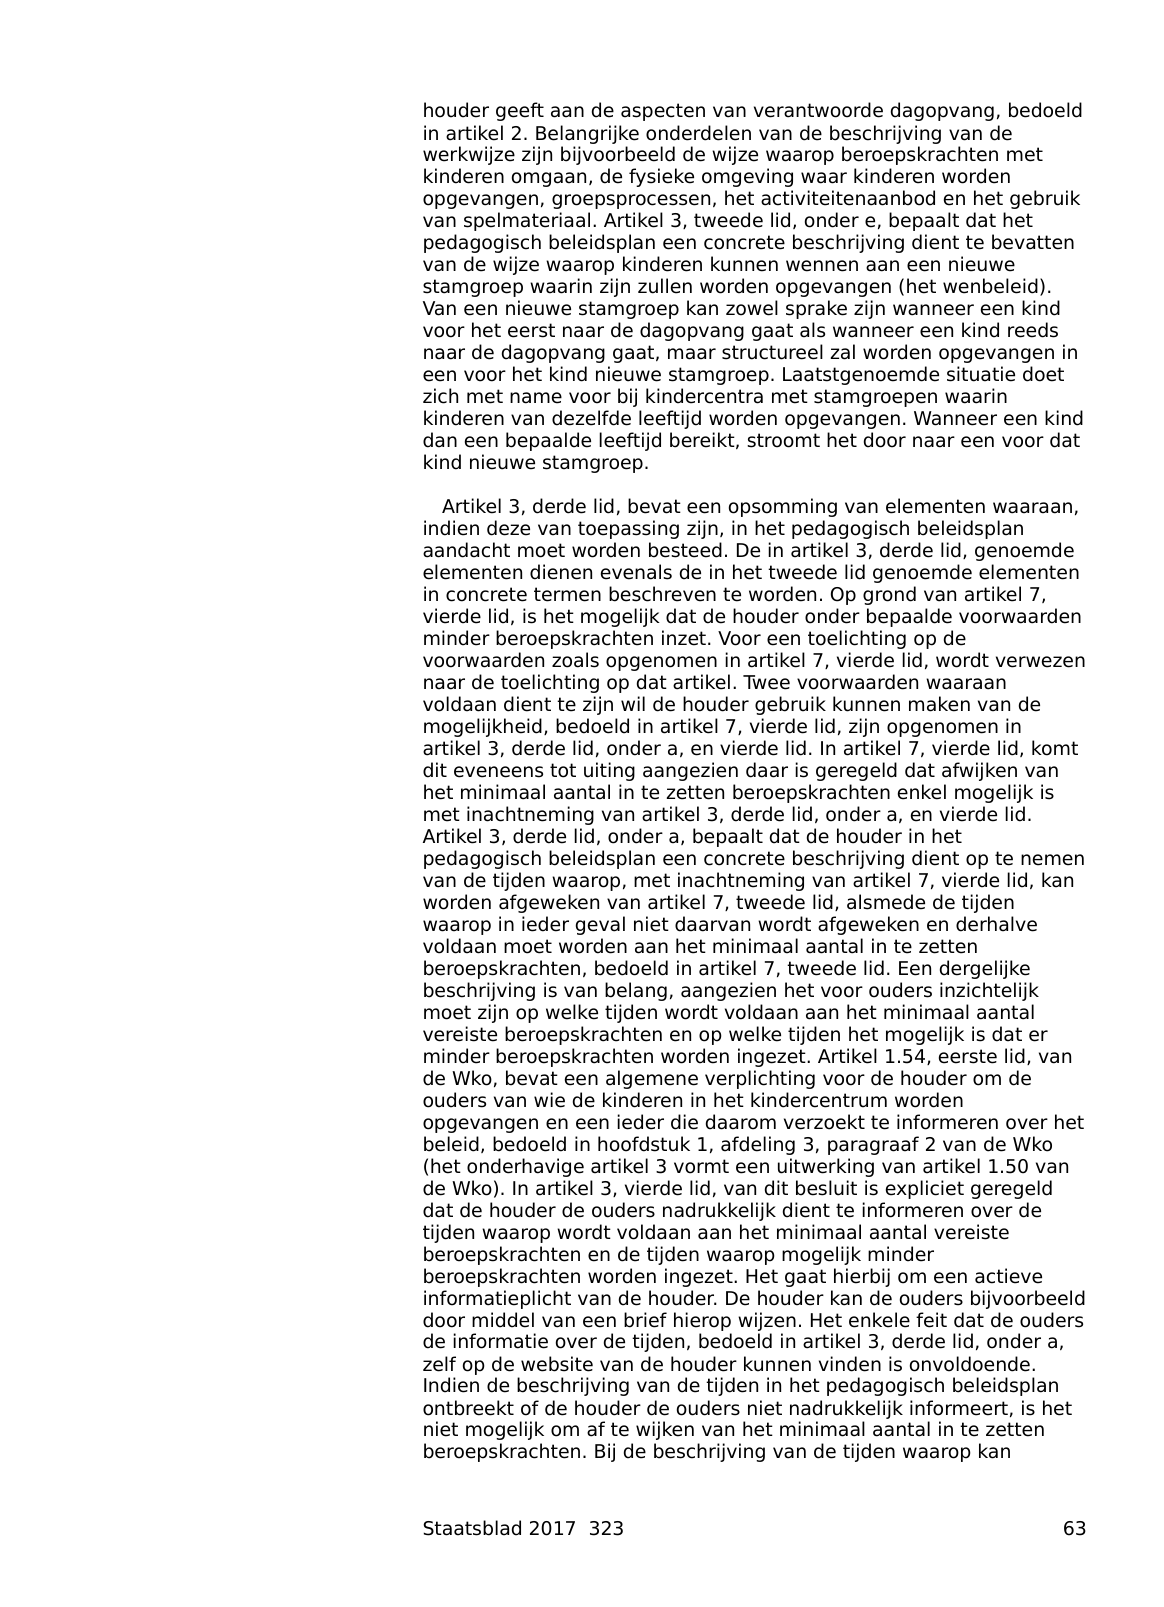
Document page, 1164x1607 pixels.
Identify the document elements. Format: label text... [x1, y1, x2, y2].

text houder geeft aan de aspecten van verantwoorde dagopvang, bedoeld in artikel 2. Belangrijke onderdelen van de beschrijving van de werkwijze zijn bijvoorbeeld de wijze waarop beroepskrachten met kinderen omgaan, de fysieke omgeving waar kinderen worden opgevangen, groepsprocessen, het activiteitenaanbod en het gebruik van spelmateriaal. Artikel 3, tweede lid, onder e, bepaalt dat het pedagogisch beleidsplan een concrete beschrijving dient te bevatten van de wijze waarop kinderen kunnen wennen aan een nieuwe stamgroep waarin zijn zullen worden opgevangen (het wenbeleid). Van een nieuwe stamgroep kan zowel sprake zijn wanneer een kind voor het eerst naar de dagopvang gaat als wanneer een kind reeds naar de dagopvang gaat, maar structureel zal worden opgevangen in een voor het kind nieuwe stamgroep. Laatstgenoemde situatie doet zich met name voor bij kindercentra met stamgroepen waarin kinderen van dezelfde leeftijd worden opgevangen. Wanneer een kind dan een bepaalde leeftijd bereikt, stroomt het door naar een voor dat kind nieuwe stamgroep. [422, 100, 1087, 474]
text Artikel 3, derde lid, bevat een opsomming van elementen waaraan, indien deze van toepassing zijn, in het pedagogisch beleidsplan aandacht moet worden besteed. De in artikel 3, derde lid, genoemde elementen dienen evenals de in het tweede lid genoemde elementen in concrete termen beschreven te worden. Op grond van artikel 7, vierde lid, is het mogelijk dat de houder onder bepaalde voorwaarden minder beroepskrachten inzet. Voor een toelichting op de voorwaarden zoals opgenomen in artikel 7, vierde lid, wordt verwezen naar de toelichting op dat artikel. Twee voorwaarden waaraan voldaan dient te zijn wil de houder gebruik kunnen maken van de mogelijkheid, bedoeld in artikel 7, vierde lid, zijn opgenomen in artikel 3, derde lid, onder a, en vierde lid. In artikel 7, vierde lid, komt dit eveneens tot uiting aangezien daar is geregeld dat afwijken van het minimaal aantal in te zetten beroepskrachten enkel mogelijk is met inachtneming van artikel 3, derde lid, onder a, en vierde lid. Artikel 3, derde lid, onder a, bepaalt dat de houder in het pedagogisch beleidsplan een concrete beschrijving dient op te nemen van de tijden waarop, met inachtneming van artikel 7, vierde lid, kan worden afgeweken van artikel 7, tweede lid, alsmede de tijden waarop in ieder geval niet daarvan wordt afgeweken en derhalve voldaan moet worden aan het minimaal aantal in te zetten beroepskrachten, bedoeld in artikel 7, tweede lid. Een dergelijke beschrijving is van belang, aangezien het voor ouders inzichtelijk moet zijn op welke tijden wordt voldaan aan het minimaal aantal vereiste beroepskrachten en op welke tijden het mogelijk is dat er minder beroepskrachten worden ingezet. Artikel 1.54, eerste lid, van de Wko, bevat een algemene verplichting voor de houder om de ouders van wie de kinderen in het kindercentrum worden opgevangen en een ieder die daarom verzoekt te informeren over het beleid, bedoeld in hoofdstuk 1, afdeling 3, paragraaf 2 van de Wko (het onderhavige artikel 3 vormt een uitwerking van artikel 1.50 van de Wko). In artikel 3, vierde lid, van dit besluit is expliciet geregeld dat de houder de ouders nadrukkelijk dient te informeren over de tijden waarop wordt voldaan aan het minimaal aantal vereiste beroepskrachten en de tijden waarop mogelijk minder beroepskrachten worden ingezet. Het gaat hierbij om een actieve informatieplicht van de houder. De houder kan de ouders bijvoorbeeld door middel van een brief hierop wijzen. Het enkele feit dat de ouders de informatie over de tijden, bedoeld in artikel 3, derde lid, onder a, zelf op de website van de houder kunnen vinden is onvoldoende. Indien de beschrijving van de tijden in het pedagogisch beleidsplan ontbreekt of de houder de ouders niet nadrukkelijk informeert, is het niet mogelijk om af te wijken van het minimaal aantal in te zetten beroepskrachten. Bij de beschrijving van de tijden waarop kan [422, 496, 1087, 1463]
